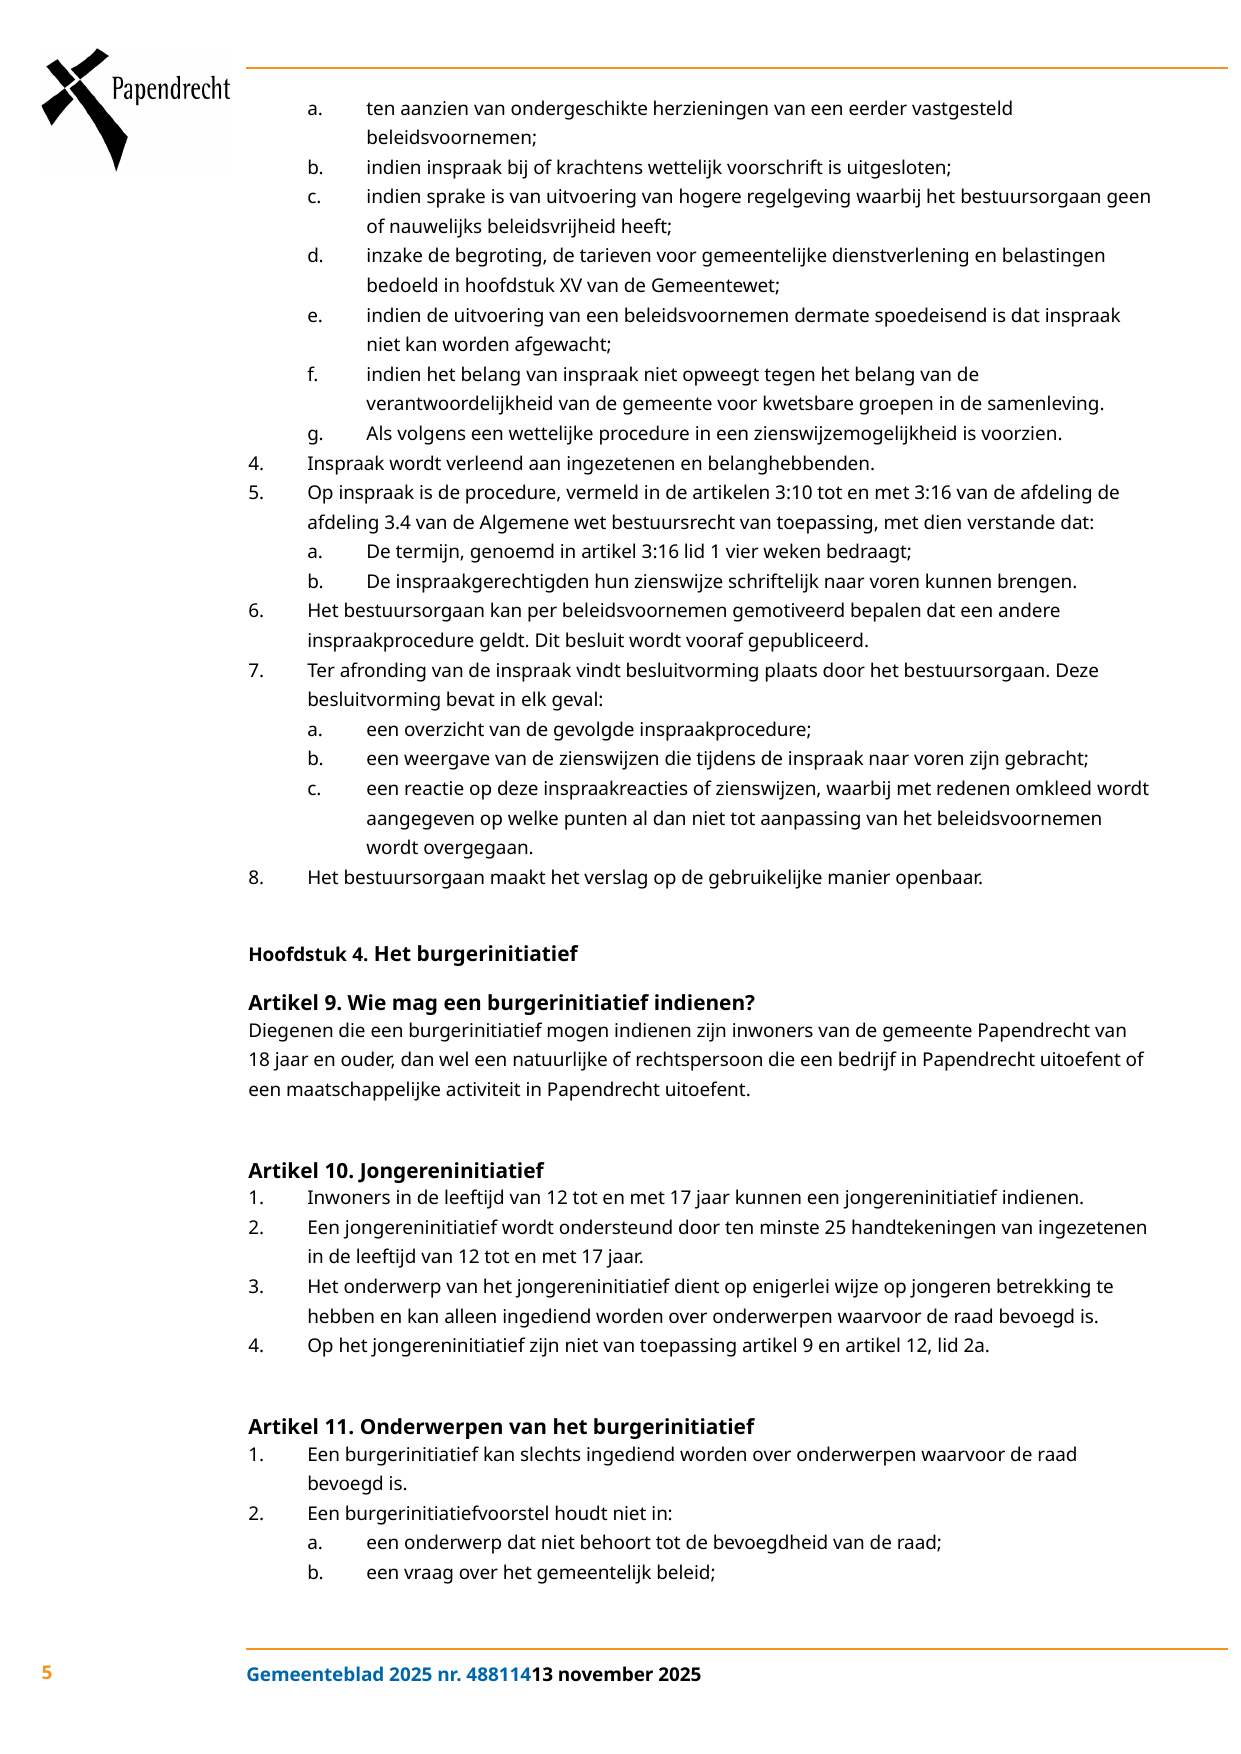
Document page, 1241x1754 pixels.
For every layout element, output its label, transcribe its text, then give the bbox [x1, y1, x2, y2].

list indien sprake is van uitvoering van hogere regelgeving waarbij het bestuursorgaan geen of nauwelijks beleidsvrijheid heeft; [307, 183, 1152, 239]
list ten aanzien van ondergeschikte herzieningen van een eerder vastgesteld beleidsvoornemen; [307, 95, 1152, 150]
list Het bestuursorgaan maakt het verslag op de gebruikelijke manier openbaar. [248, 864, 1152, 890]
list indien inspraak bij of krachtens wettelijk voorschrift is uitgesloten; [307, 154, 1152, 180]
list De termijn, genoemd in artikel 3:16 lid 1 vier weken bedraagt; [307, 538, 1152, 564]
list Een burgerinitiatief kan slechts ingediend worden over onderwerpen waarvoor de raad bevoegd is. [248, 1441, 1152, 1496]
text Diegenen die een burgerinitiatief mogen indienen zijn inwoners van de gemeente Papendrecht van 18 jaar en ouder, dan wel een natuurlijke of rechtspersoon die een bedrijf in Papendrecht uitoefent of een maatschappelijke activiteit in Papendrecht uitoefent. [248, 1017, 1152, 1102]
list Ter afronding van de inspraak vindt besluitvorming plaats door het bestuursorgaan. Deze besluitvorming bevat in elk geval: [248, 657, 1152, 712]
list Een burgerinitiatiefvoorstel houdt niet in: [248, 1500, 1152, 1526]
list Een jongereninitiatief wordt ondersteund door ten minste 25 handtekeningen van ingezetenen in de leeftijd van 12 tot en met 17 jaar. [248, 1214, 1152, 1269]
list Inwoners in de leeftijd van 12 tot en met 17 jaar kunnen een jongereninitiatief indienen. [248, 1184, 1152, 1210]
list Het bestuursorgaan kan per beleidsvoornemen gemotiveerd bepalen dat een andere inspraakprocedure geldt. Dit besluit wordt vooraf gepubliceerd. [248, 598, 1152, 653]
text Artikel 9. Wie mag een burgerinitiatief indienen? [248, 988, 1152, 1017]
list Het onderwerp van het jongereninitiatief dient op enigerlei wijze op jongeren betrekking te hebben en kan alleen ingediend worden over onderwerpen waarvoor de raad bevoegd is. [248, 1273, 1152, 1328]
list Inspraak wordt verleend aan ingezetenen en belanghebbenden. [248, 450, 1152, 476]
text Artikel 10. Jongereninitiatief [248, 1156, 1152, 1184]
text Artikel 11. Onderwerpen van het burgerinitiatief [248, 1412, 1152, 1441]
picture [41, 47, 231, 172]
list Op inspraak is de procedure, vermeld in de artikelen 3:10 tot en met 3:16 van de afdeling de afdeling 3.4 van de Algemene wet bestuursrecht van toepassing, met dien verstande dat: [248, 479, 1152, 535]
list een vraag over het gemeentelijk beleid; [307, 1559, 1152, 1585]
list een weergave van de zienswijzen die tijdens de inspraak naar voren zijn gebracht; [307, 746, 1152, 771]
list een overzicht van de gevolgde inspraakprocedure; [307, 716, 1152, 742]
text Hoofdstuk 4. Het burgerinitiatief [248, 939, 1152, 968]
list een reactie op deze inspraakreacties of zienswijzen, waarbij met redenen omkleed wordt aangegeven op welke punten al dan niet tot aanpassing van het beleidsvoornemen wordt overgegaan. [307, 775, 1152, 860]
list een onderwerp dat niet behoort tot de bevoegdheid van de raad; [307, 1529, 1152, 1555]
list De inspraakgerechtigden hun zienswijze schriftelijk naar voren kunnen brengen. [307, 568, 1152, 594]
list Op het jongereninitiatief zijn niet van toepassing artikel 9 en artikel 12, lid 2a. [248, 1332, 1152, 1358]
list Als volgens een wettelijke procedure in een zienswijzemogelijkheid is voorzien. [307, 420, 1152, 446]
list inzake de begroting, de tarieven voor gemeentelijke dienstverlening en belastingen bedoeld in hoofdstuk XV van de Gemeentewet; [307, 243, 1152, 298]
list indien het belang van inspraak niet opweegt tegen het belang van de verantwoordelijkheid van de gemeente voor kwetsbare groepen in de samenleving. [307, 361, 1152, 416]
list indien de uitvoering van een beleidsvoornemen dermate spoedeisend is dat inspraak niet kan worden afgewacht; [307, 302, 1152, 357]
